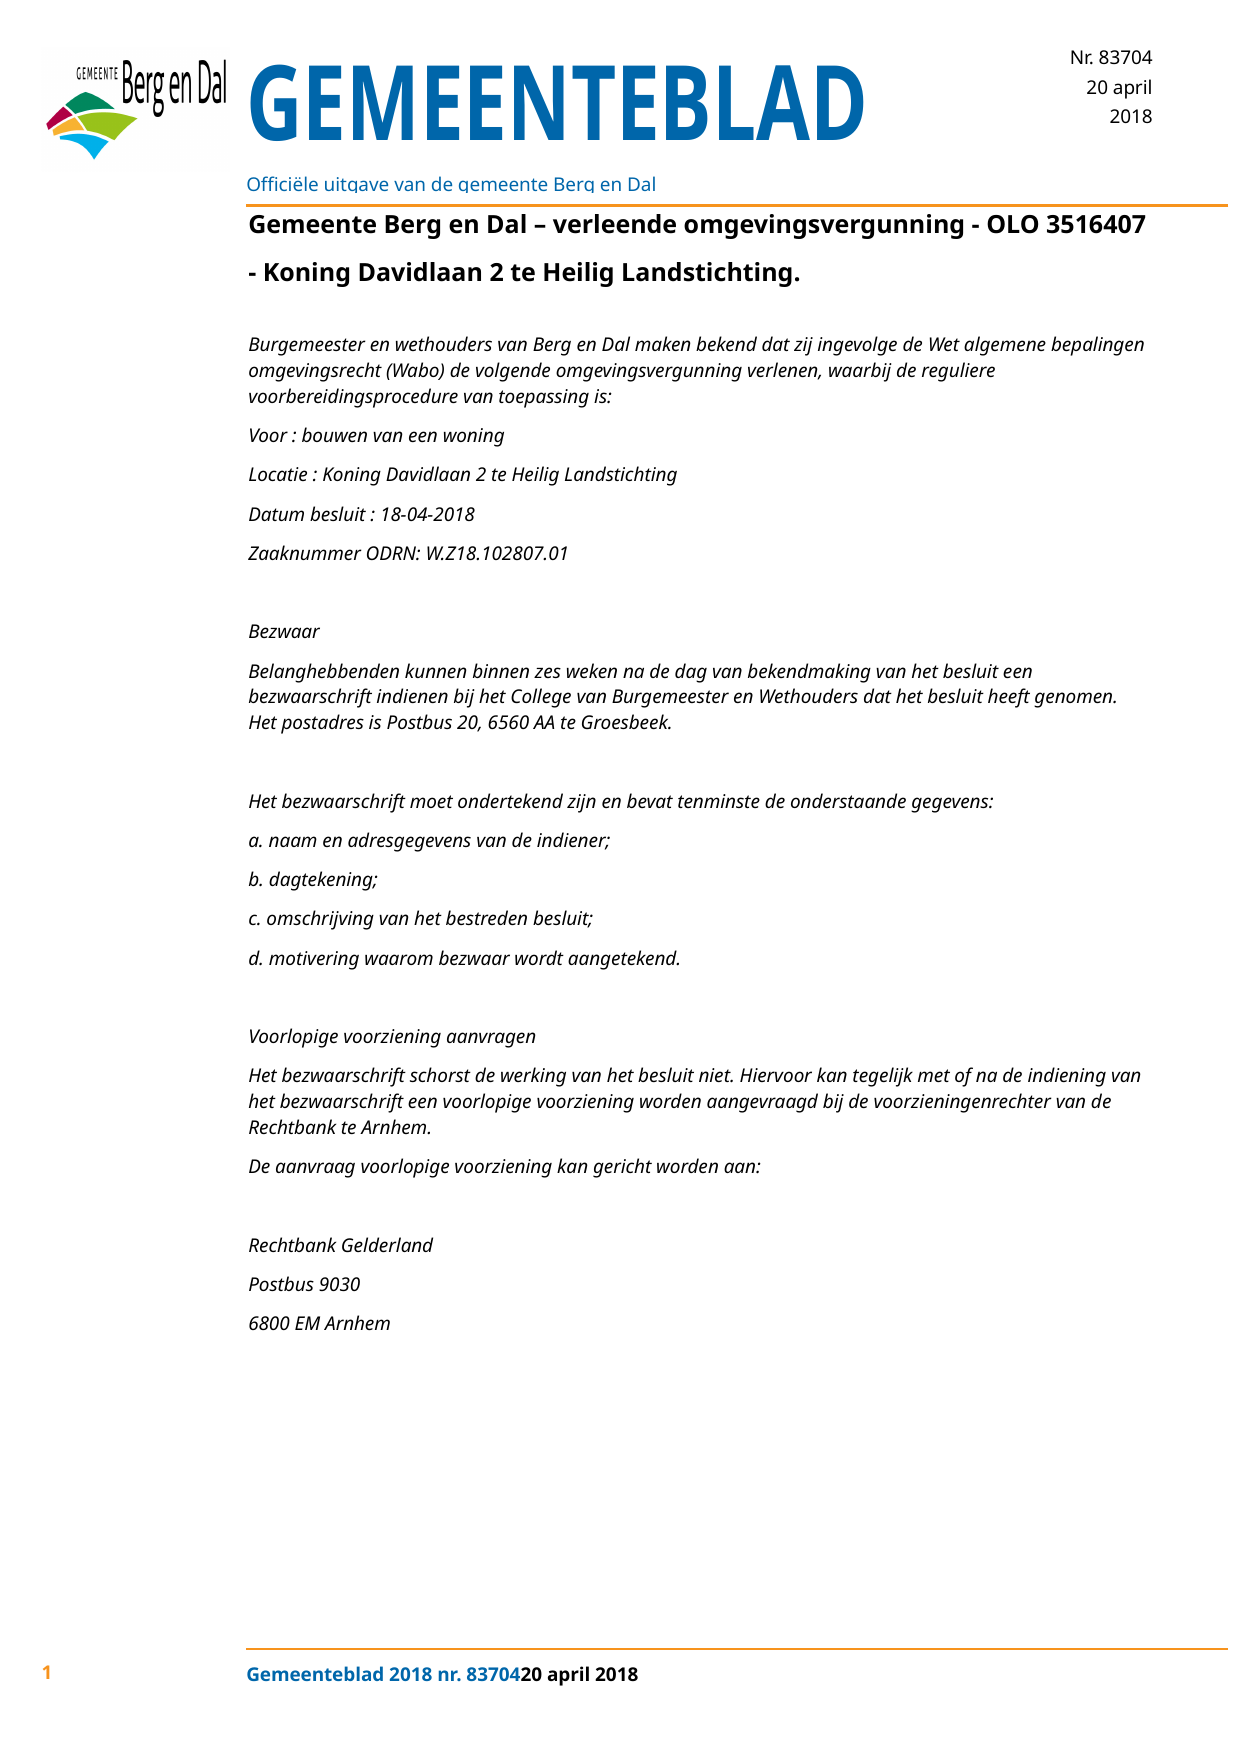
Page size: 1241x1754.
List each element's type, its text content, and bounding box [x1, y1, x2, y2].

text Gemeente Berg en Dal – verleende omgevingsvergunning - OLO 3516407 - Koning Davidlaan 2 te Heilig Landstichting. [248, 207, 1152, 288]
text Voor : bouwen van een woning [248, 422, 1152, 448]
text Voorlopige voorziening aanvragen [248, 1023, 1152, 1049]
text Datum besluit : 18-04-2018 [248, 501, 1152, 526]
text Rechtbank Gelderland [248, 1232, 1152, 1258]
text De aanvraag voorlopige voorziening kan gericht worden aan: [248, 1153, 1152, 1179]
text Het bezwaarschrift schorst de werking van het besluit niet. Hiervoor kan tegelijk met of na de indiening van het bezwaarschrift een voorlopige voorziening worden aangevraagd bij de voorzieningenrechter van de Rechtbank te Arnhem. [248, 1063, 1152, 1140]
text d. motivering waarom bezwaar wordt aangetekend. [248, 945, 1152, 971]
text Bezwaar [248, 618, 1152, 644]
text c. omschrijving van het bestreden besluit; [248, 906, 1152, 931]
text a. naam en adresgegevens van de indiener; [248, 827, 1152, 853]
picture [41, 47, 231, 172]
text Zaaknummer ODRN: W.Z18.102807.01 [248, 540, 1152, 566]
text Het bezwaarschrift moet ondertekend zijn en bevat tenminste de onderstaande gegevens: [248, 788, 1152, 813]
text Locatie : Koning Davidlaan 2 te Heilig Landstichting [248, 461, 1152, 487]
text 6800 EM Arnhem [248, 1311, 1152, 1336]
text Belanghebbenden kunnen binnen zes weken na de dag van bekendmaking van het besluit een bezwaarschrift indienen bij het College van Burgemeester en Wethouders dat het besluit heeft genomen. Het postadres is Postbus 20, 6560 AA te Groesbeek. [248, 658, 1152, 735]
text b. dagtekening; [248, 866, 1152, 892]
text Postbus 9030 [248, 1271, 1152, 1297]
text Burgemeester en wethouders van Berg en Dal maken bekend dat zij ingevolge de Wet algemene bepalingen omgevingsrecht (Wabo) de volgende omgevingsvergunning verlenen, waarbij de reguliere voorbereidingsprocedure van toepassing is: [248, 331, 1152, 409]
